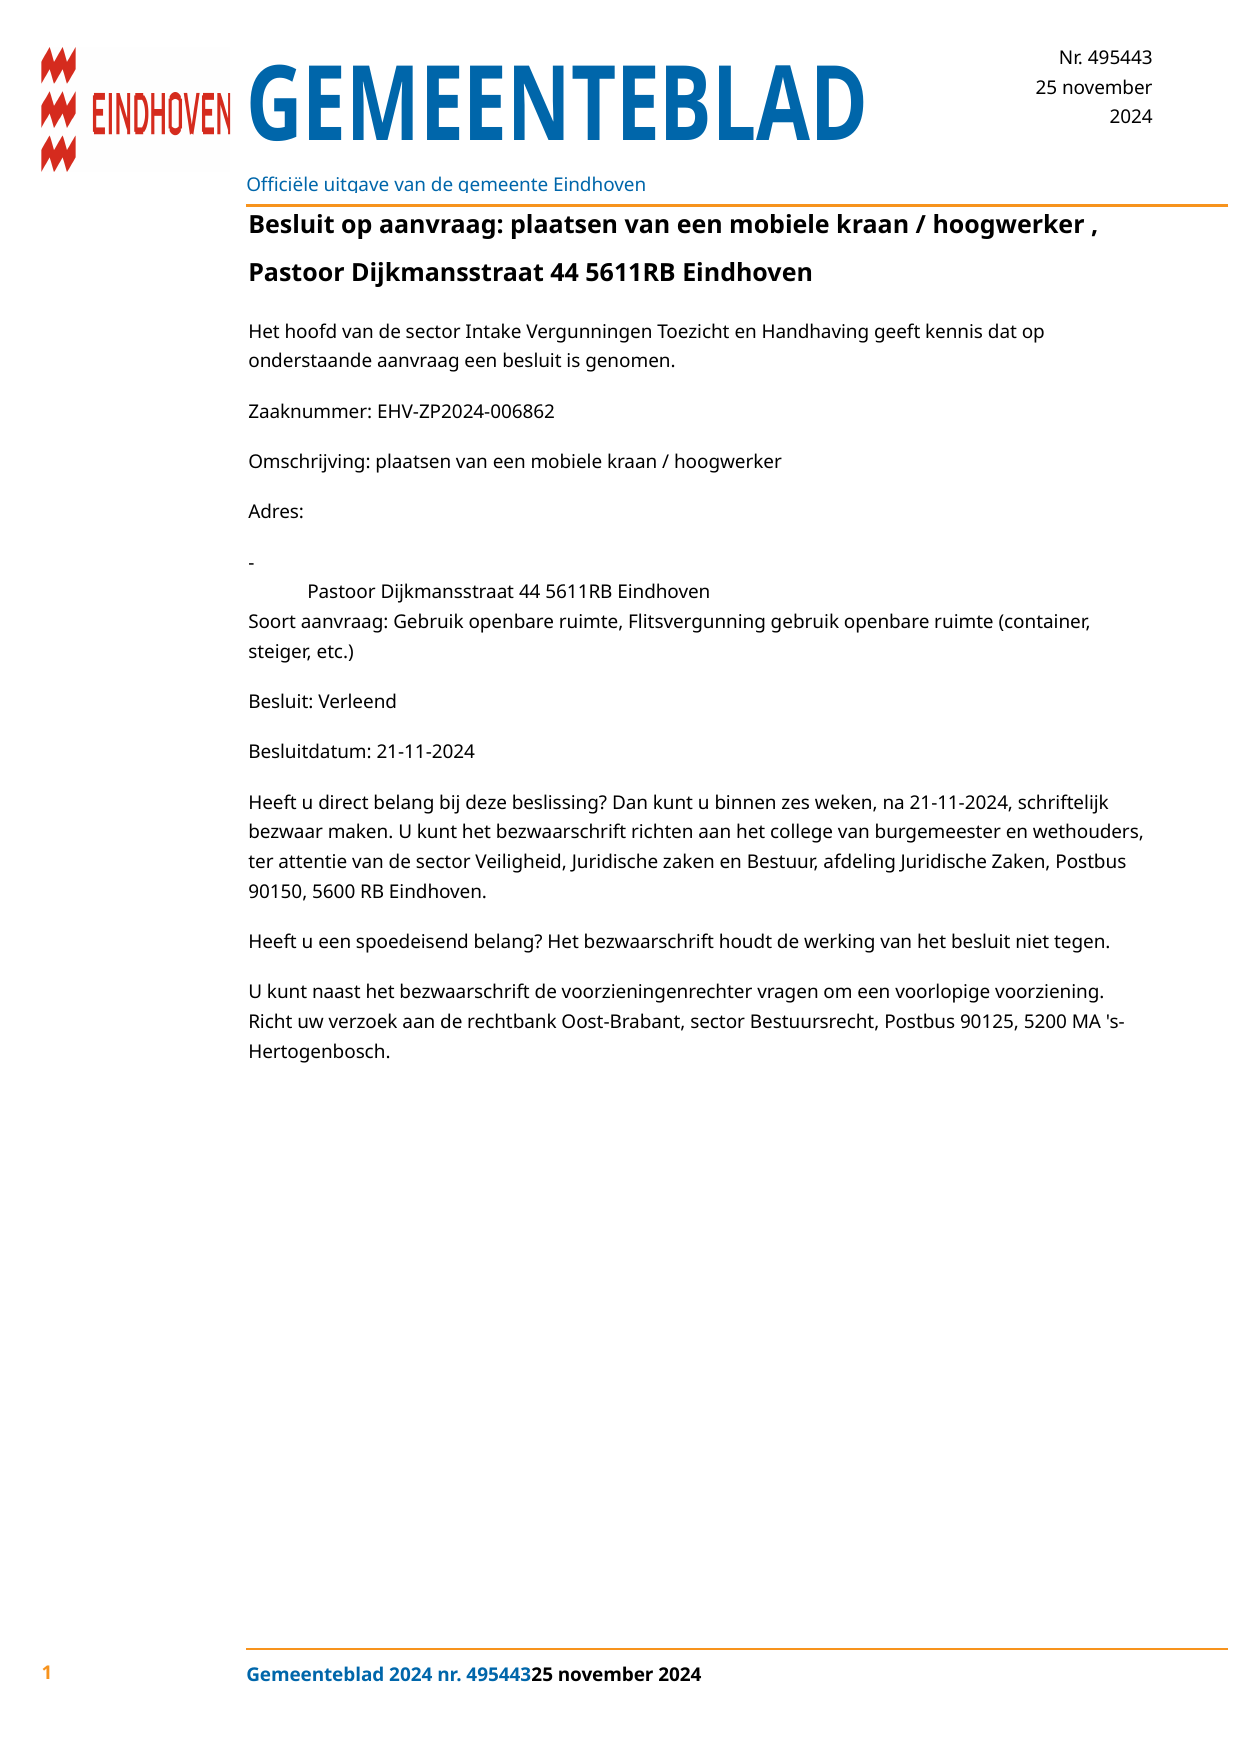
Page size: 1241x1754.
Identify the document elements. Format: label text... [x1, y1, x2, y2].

text U kunt naast het bezwaarschrift de voorzieningenrechter vragen om een voorlopige voorziening. Richt uw verzoek aan de rechtbank Oost-Brabant, sector Bestuursrecht, Postbus 90125, 5200 MA 's-Hertogenbosch. [248, 979, 1152, 1064]
text Adres: [248, 499, 1152, 524]
text Het hoofd van de sector Intake Vergunningen Toezicht en Handhaving geeft kennis dat op onderstaande aanvraag een besluit is genomen. [248, 318, 1152, 373]
text Heeft u direct belang bij deze beslissing? Dan kunt u binnen zes weken, na 21-11-2024, schriftelijk bezwaar maken. U kunt het bezwaarschrift richten aan het college van burgemeester en wethouders, ter attentie van de sector Veiligheid, Juridische zaken en Bestuur, afdeling Juridische Zaken, Postbus 90150, 5600 RB Eindhoven. [248, 789, 1152, 904]
list Pastoor Dijkmansstraat 44 5611RB Eindhoven [248, 579, 1152, 604]
text Omschrijving: plaatsen van een mobiele kraan / hoogwerker [248, 448, 1152, 474]
text Besluitdatum: 21-11-2024 [248, 739, 1152, 764]
text Heeft u een spoedeisend belang? Het bezwaarschrift houdt de werking van het besluit niet tegen. [248, 928, 1152, 954]
text Besluit op aanvraag: plaatsen van een mobiele kraan / hoogwerker , Pastoor Dijkmansstraat 44 5611RB Eindhoven [248, 207, 1152, 288]
picture [41, 47, 231, 172]
text Besluit: Verleend [248, 688, 1152, 714]
text Soort aanvraag: Gebruik openbare ruimte, Flitsvergunning gebruik openbare ruimte (container, steiger, etc.) [248, 608, 1152, 664]
text Zaaknummer: EHV-ZP2024-006862 [248, 398, 1152, 424]
